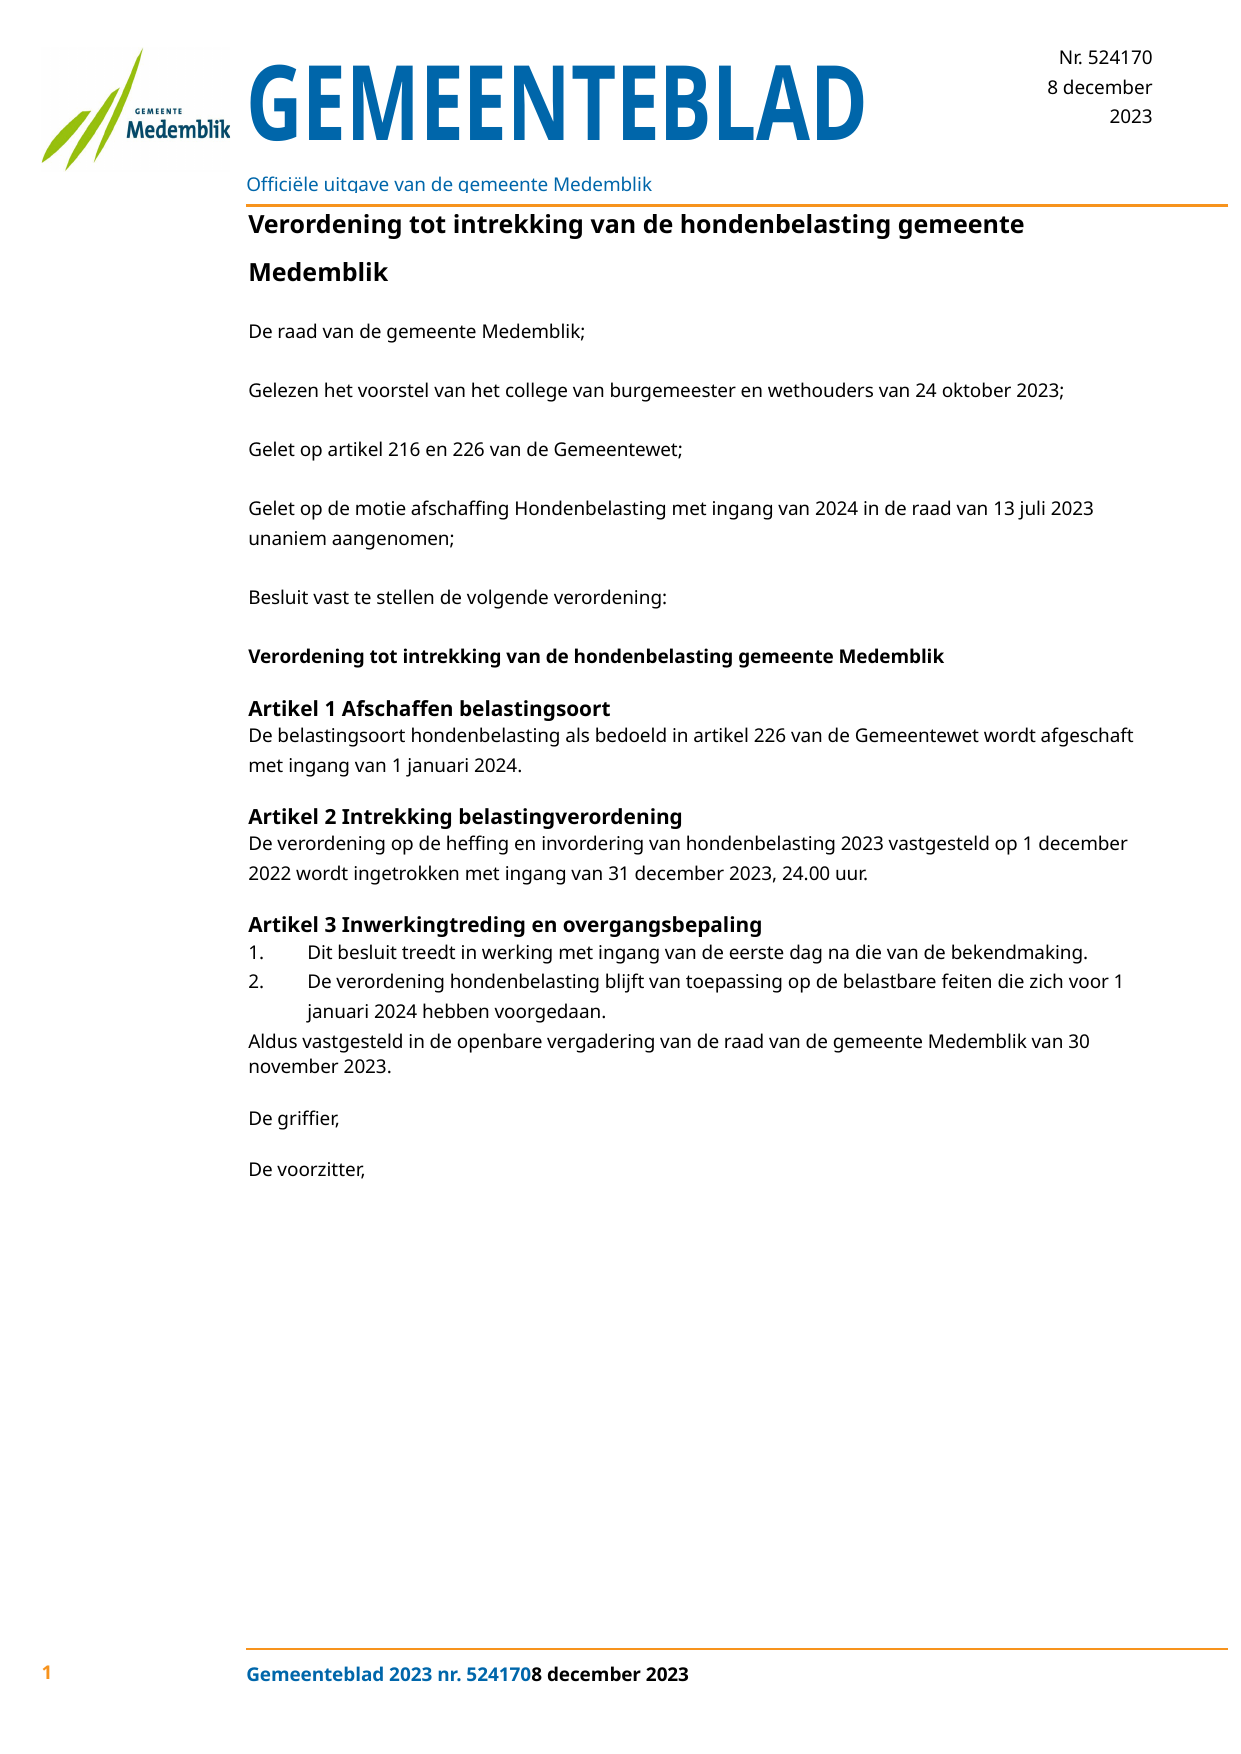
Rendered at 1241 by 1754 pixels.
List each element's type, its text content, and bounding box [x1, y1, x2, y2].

text Gelezen het voorstel van het college van burgemeester en wethouders van 24 oktober 2023; [248, 377, 1152, 403]
text Aldus vastgesteld in de openbare vergadering van de raad van de gemeente Medemblik van 30 november 2023. [248, 1028, 1152, 1079]
text De verordening op de heffing en invordering van hondenbelasting 2023 vastgesteld op 1 december 2022 wordt ingetrokken met ingang van 31 december 2023, 24.00 uur. [248, 831, 1152, 886]
text Verordening tot intrekking van de hondenbelasting gemeente Medemblik [248, 207, 1152, 288]
text Gelet op de motie afschaffing Hondenbelasting met ingang van 2024 in de raad van 13 juli 2023 unaniem aangenomen; [248, 495, 1152, 551]
text Verordening tot intrekking van de hondenbelasting gemeente Medemblik [248, 643, 1152, 669]
text De voorzitter, [248, 1156, 1152, 1182]
text Gelet op artikel 216 en 226 van de Gemeentewet; [248, 436, 1152, 462]
list Dit besluit treedt in werking met ingang van de eerste dag na die van de bekendmaking. [248, 939, 1152, 965]
list De verordening hondenbelasting blijft van toepassing op de belastbare feiten die zich voor 1 januari 2024 hebben voorgedaan. [248, 969, 1152, 1024]
text Artikel 1 Afschaffen belastingsoort [248, 694, 1152, 722]
text De raad van de gemeente Medemblik; [248, 318, 1152, 344]
text Artikel 2 Intrekking belastingverordening [248, 802, 1152, 831]
text Besluit vast te stellen de volgende verordening: [248, 584, 1152, 610]
text De belastingsoort hondenbelasting als bedoeld in artikel 226 van de Gemeentewet wordt afgeschaft met ingang van 1 januari 2024. [248, 722, 1152, 777]
text Artikel 3 Inwerkingtreding en overgangsbepaling [248, 911, 1152, 939]
picture [41, 47, 231, 172]
text De griffier, [248, 1105, 1152, 1131]
